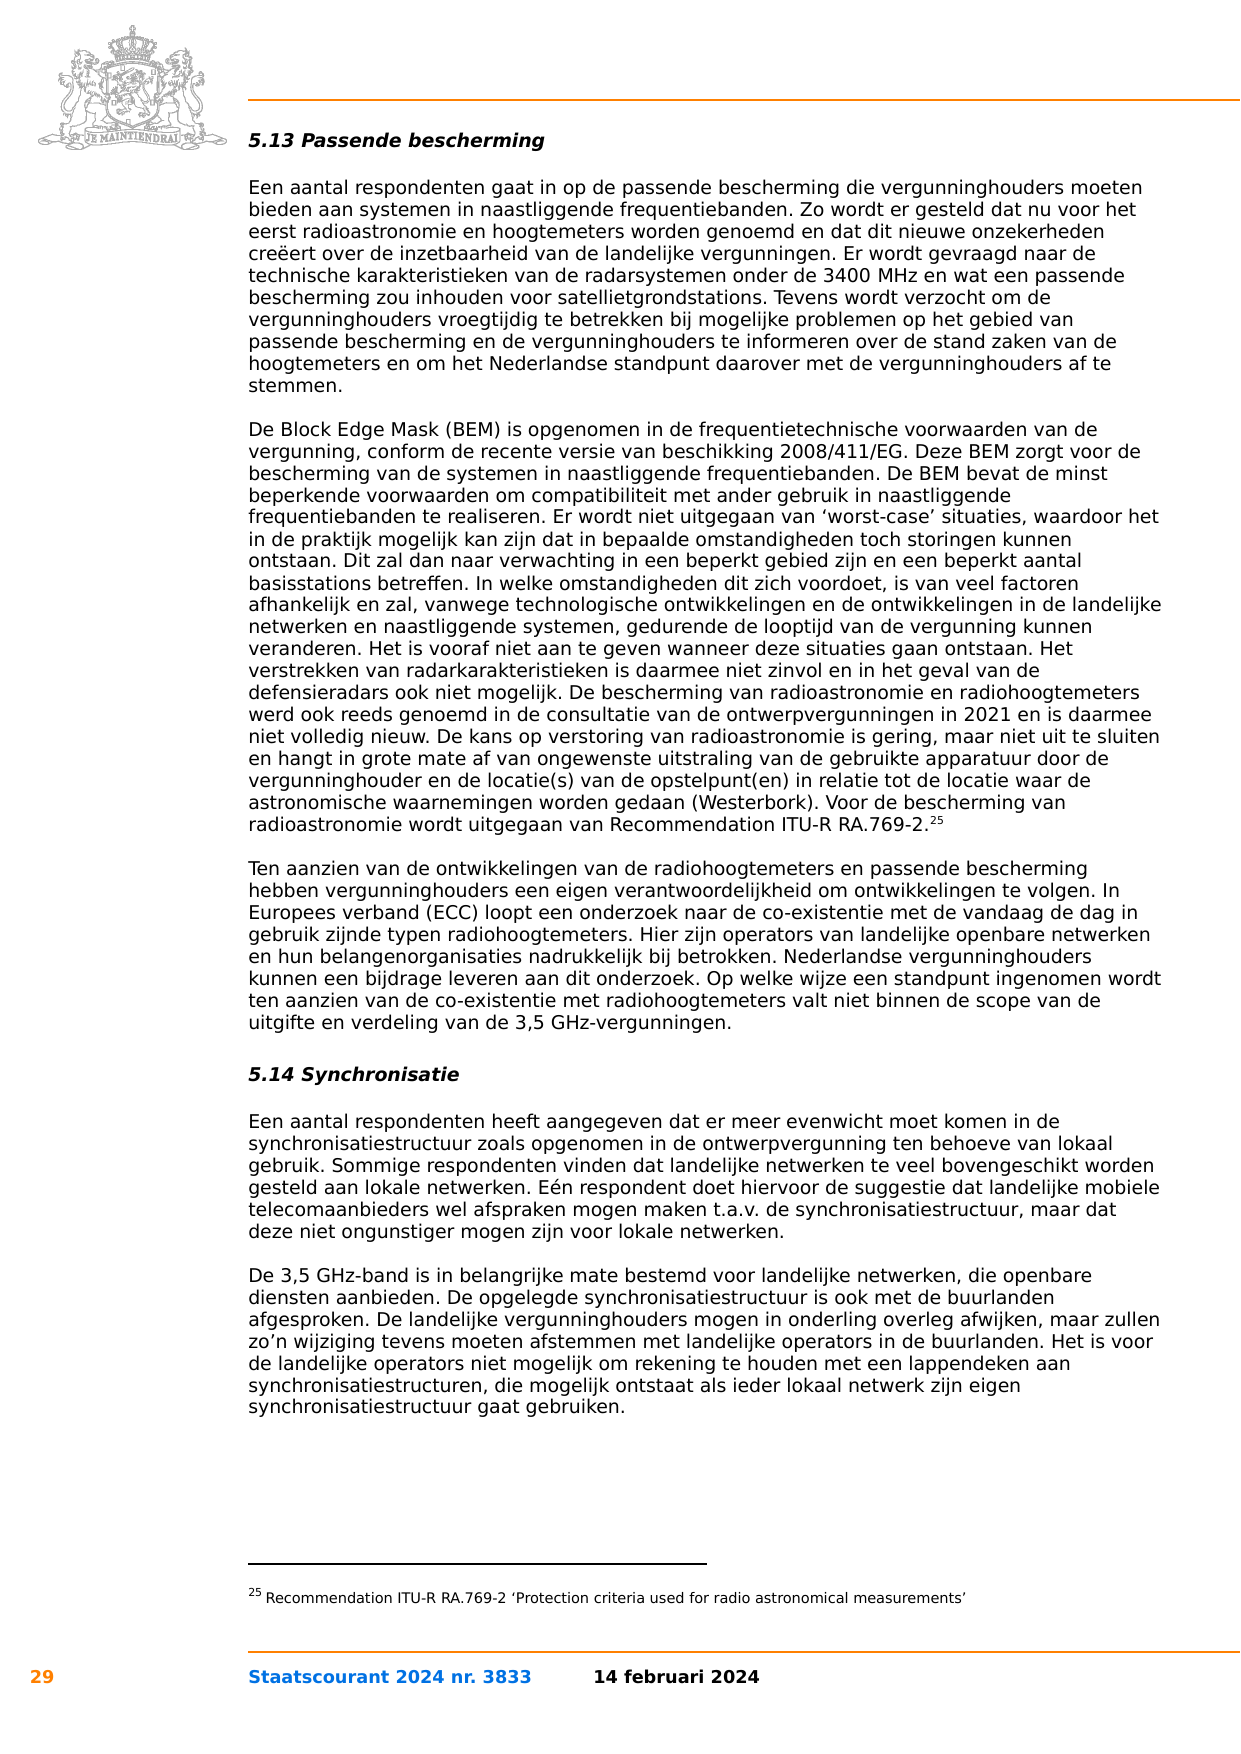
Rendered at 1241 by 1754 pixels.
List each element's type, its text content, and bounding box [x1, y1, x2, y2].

subtitle 5.14 Synchronisatie [248, 1064, 1163, 1086]
subtitle 5.13 Passende bescherming [248, 130, 1163, 152]
picture [38, 25, 227, 150]
text Een aantal respondenten heeft aangegeven dat er meer evenwicht moet komen in de synchronisatiestructuur zoals opgenomen in de ontwerpvergunning ten behoeve van lokaal gebruik. Sommige respondenten vinden dat landelijke netwerken te veel bovengeschikt worden gesteld aan lokale netwerken. Eén respondent doet hiervoor de suggestie dat landelijke mobiele telecomaanbieders wel afspraken mogen maken t.a.v. de synchronisatiestructuur, maar dat deze niet ongunstiger mogen zijn voor lokale netwerken. [248, 1111, 1163, 1243]
text Ten aanzien van de ontwikkelingen van de radiohoogtemeters en passende bescherming hebben vergunninghouders een eigen verantwoordelijkheid om ontwikkelingen te volgen. In Europees verband (ECC) loopt een onderzoek naar de co-existentie met de vandaag de dag in gebruik zijnde typen radiohoogtemeters. Hier zijn operators van landelijke openbare netwerken en hun belangenorganisaties nadrukkelijk bij betrokken. Nederlandse vergunninghouders kunnen een bijdrage leveren aan dit onderzoek. Op welke wijze een standpunt ingenomen wordt ten aanzien van de co-existentie met radiohoogtemeters valt niet binnen de scope van de uitgifte en verdeling van de 3,5 GHz-vergunningen. [248, 858, 1163, 1034]
text De Block Edge Mask (BEM) is opgenomen in de frequentietechnische voorwaarden van de vergunning, conform de recente versie van beschikking 2008/411/EG. Deze BEM zorgt voor de bescherming van de systemen in naastliggende frequentiebanden. De BEM bevat de minst beperkende voorwaarden om compatibiliteit met ander gebruik in naastliggende frequentiebanden te realiseren. Er wordt niet uitgegaan van ‘worst-case’ situaties, waardoor het in de praktijk mogelijk kan zijn dat in bepaalde omstandigheden toch storingen kunnen ontstaan. Dit zal dan naar verwachting in een beperkt gebied zijn en een beperkt aantal basisstations betreffen. In welke omstandigheden dit zich voordoet, is van veel factoren afhankelijk en zal, vanwege technologische ontwikkelingen en de ontwikkelingen in de landelijke netwerken en naastliggende systemen, gedurende de looptijd van de vergunning kunnen veranderen. Het is vooraf niet aan te geven wanneer deze situaties gaan ontstaan. Het verstrekken van radarkarakteristieken is daarmee niet zinvol en in het geval van de defensieradars ook niet mogelijk. De bescherming van radioastronomie en radiohoogtemeters werd ook reeds genoemd in de consultatie van de ontwerpvergunningen in 2021 en is daarmee niet volledig nieuw. De kans op verstoring van radioastronomie is gering, maar niet uit te sluiten en hangt in grote mate af van ongewenste uitstraling van de gebruikte apparatuur door de vergunninghouder en de locatie(s) van de opstelpunt(en) in relatie tot de locatie waar de astronomische waarnemingen worden gedaan (Westerbork). Voor de bescherming van radioastronomie wordt uitgegaan van Recommendation ITU-R RA.769-2. [248, 418, 1163, 836]
text De 3,5 GHz-band is in belangrijke mate bestemd voor landelijke netwerken, die openbare diensten aanbieden. De opgelegde synchronisatiestructuur is ook met de buurlanden afgesproken. De landelijke vergunninghouders mogen in onderling overleg afwijken, maar zullen zo’n wijziging tevens moeten afstemmen met landelijke operators in de buurlanden. Het is voor de landelijke operators niet mogelijk om rekening te houden met een lappendeken aan synchronisatiestructuren, die mogelijk ontstaat als ieder lokaal netwerk zijn eigen synchronisatiestructuur gaat gebruiken. [248, 1264, 1163, 1418]
text Recommendation ITU-R RA.769-2 ‘Protection criteria used for radio astronomical measurements’ [248, 1586, 1163, 1608]
text Een aantal respondenten gaat in op de passende bescherming die vergunninghouders moeten bieden aan systemen in naastliggende frequentiebanden. Zo wordt er gesteld dat nu voor het eerst radioastronomie en hoogtemeters worden genoemd en dat dit nieuwe onzekerheden creëert over de inzetbaarheid van de landelijke vergunningen. Er wordt gevraagd naar de technische karakteristieken van de radarsystemen onder de 3400 MHz en wat een passende bescherming zou inhouden voor satellietgrondstations. Tevens wordt verzocht om de vergunninghouders vroegtijdig te betrekken bij mogelijke problemen op het gebied van passende bescherming en de vergunninghouders te informeren over de stand zaken van de hoogtemeters en om het Nederlandse standpunt daarover met de vergunninghouders af te stemmen. [248, 177, 1163, 397]
